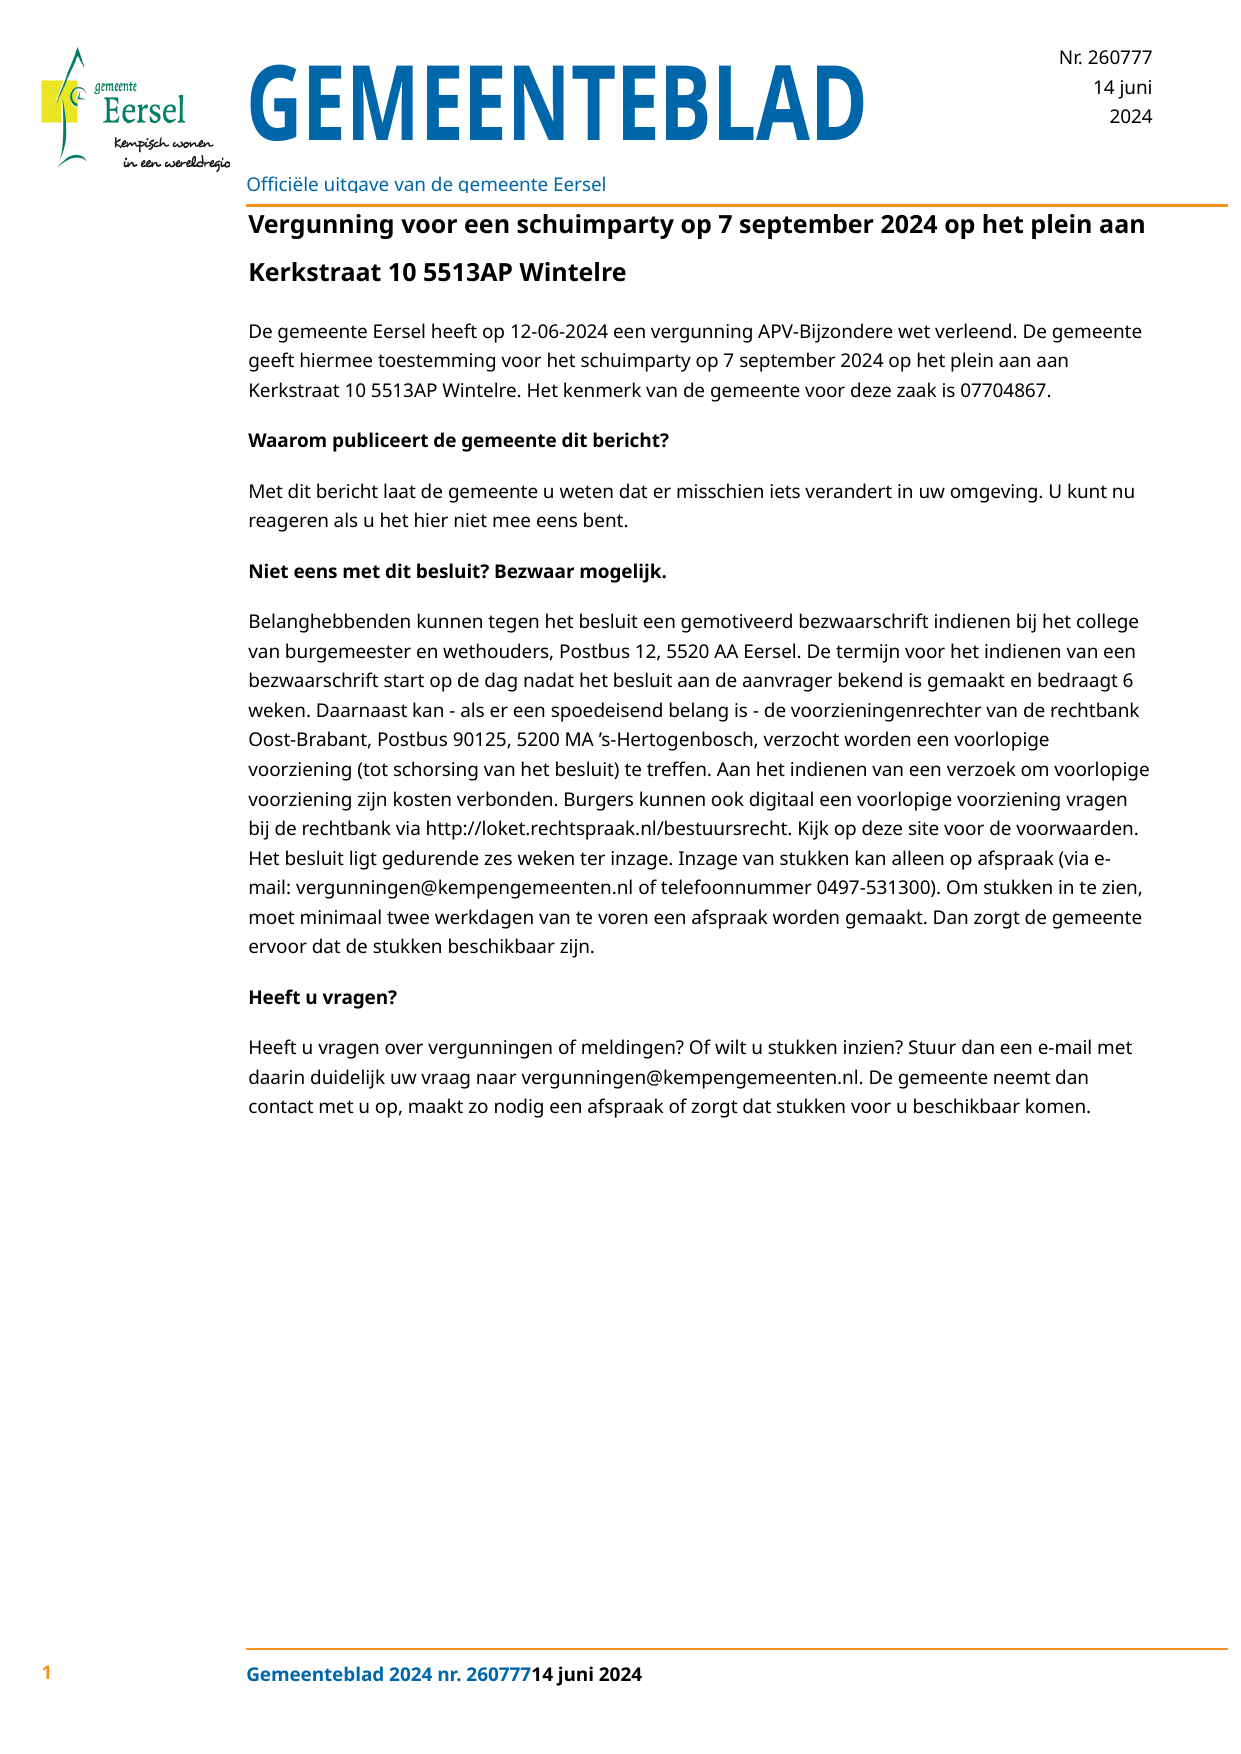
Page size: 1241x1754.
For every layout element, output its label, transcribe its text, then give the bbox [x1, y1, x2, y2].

text Belanghebbenden kunnen tegen het besluit een gemotiveerd bezwaarschrift indienen bij het college van burgemeester en wethouders, Postbus 12, 5520 AA Eersel. De termijn voor het indienen van een bezwaarschrift start op de dag nadat het besluit aan de aanvrager bekend is gemaakt en bedraagt 6 weken. Daarnaast kan - als er een spoedeisend belang is - de voorzieningenrechter van de rechtbank Oost-Brabant, Postbus 90125, 5200 MA ’s-Hertogenbosch, verzocht worden een voorlopige voorziening (tot schorsing van het besluit) te treffen. Aan het indienen van een verzoek om voorlopige voorziening zijn kosten verbonden. Burgers kunnen ook digitaal een voorlopige voorziening vragen bij de rechtbank via http://loket.rechtspraak.nl/bestuursrecht. Kijk op deze site voor de voorwaarden. Het besluit ligt gedurende zes weken ter inzage. Inzage van stukken kan alleen op afspraak (via e-mail: vergunningen@kempengemeenten.nl of telefoonnummer 0497-531300). Om stukken in te zien, moet minimaal twee werkdagen van te voren een afspraak worden gemaakt. Dan zorgt de gemeente ervoor dat de stukken beschikbaar zijn. [248, 608, 1152, 959]
text Heeft u vragen over vergunningen of meldingen? Of wilt u stukken inzien? Stuur dan een e-mail met daarin duidelijk uw vraag naar vergunningen@kempengemeenten.nl. De gemeente neemt dan contact met u op, maakt zo nodig een afspraak of zorgt dat stukken voor u beschikbaar komen. [248, 1034, 1152, 1119]
text Niet eens met dit besluit? Bezwaar mogelijk. [248, 558, 1152, 584]
text Heeft u vragen? [248, 984, 1152, 1010]
text De gemeente Eersel heeft op 12-06-2024 een vergunning APV-Bijzondere wet verleend. De gemeente geeft hiermee toestemming voor het schuimparty op 7 september 2024 op het plein aan aan Kerkstraat 10 5513AP Wintelre. Het kenmerk van de gemeente voor deze zaak is 07704867. [248, 318, 1152, 403]
text Vergunning voor een schuimparty op 7 september 2024 op het plein aan Kerkstraat 10 5513AP Wintelre [248, 207, 1152, 288]
text Met dit bericht laat de gemeente u weten dat er misschien iets verandert in uw omgeving. U kunt nu reageren als u het hier niet mee eens bent. [248, 478, 1152, 533]
picture [41, 47, 231, 172]
text Waarom publiceert de gemeente dit bericht? [248, 427, 1152, 453]
